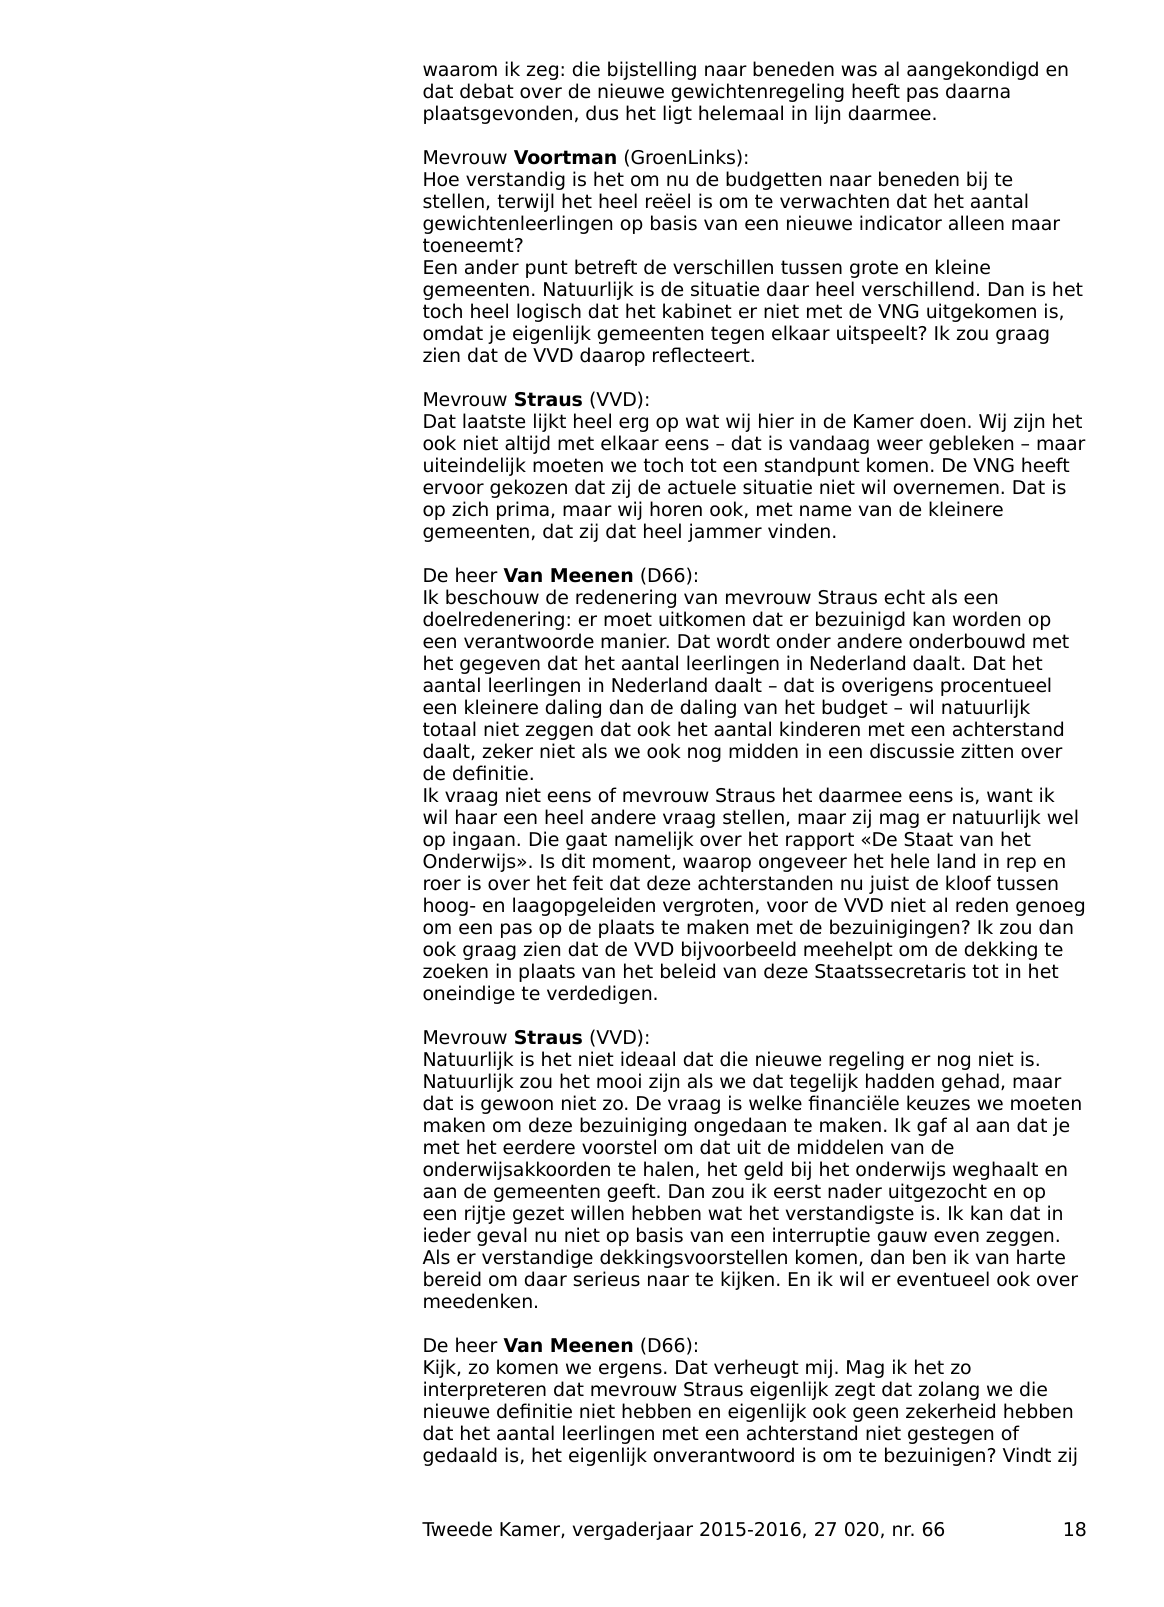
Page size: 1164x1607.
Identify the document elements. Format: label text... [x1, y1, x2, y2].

text Kijk, zo komen we ergens. Dat verheugt mij. Mag ik het zo interpreteren dat mevrouw Straus eigenlijk zegt dat zolang we die nieuwe definitie niet hebben en eigenlijk ook geen zekerheid hebben dat het aantal leerlingen met een achterstand niet gestegen of gedaald is, het eigenlijk onverantwoord is om te bezuinigen? Vindt zij [422, 1357, 1087, 1467]
text waarom ik zeg: die bijstelling naar beneden was al aangekondigd en dat debat over de nieuwe gewichtenregeling heeft pas daarna plaatsgevonden, dus het ligt helemaal in lijn daarmee. [422, 59, 1087, 125]
text Natuurlijk is het niet ideaal dat die nieuwe regeling er nog niet is. Natuurlijk zou het mooi zijn als we dat tegelijk hadden gehad, maar dat is gewoon niet zo. De vraag is welke financiële keuzes we moeten maken om deze bezuiniging ongedaan te maken. Ik gaf al aan dat je met het eerdere voorstel om dat uit de middelen van de onderwijsakkoorden te halen, het geld bij het onderwijs weghaalt en aan de gemeenten geeft. Dan zou ik eerst nader uitgezocht en op een rijtje gezet willen hebben wat het verstandigste is. Ik kan dat in ieder geval nu niet op basis van een interruptie gauw even zeggen. Als er verstandige dekkingsvoorstellen komen, dan ben ik van harte bereid om daar serieus naar te kijken. En ik wil er eventueel ook over meedenken. [422, 1049, 1087, 1313]
text Een ander punt betreft de verschillen tussen grote en kleine gemeenten. Natuurlijk is de situatie daar heel verschillend. Dan is het toch heel logisch dat het kabinet er niet met de VNG uitgekomen is, omdat je eigenlijk gemeenten tegen elkaar uitspeelt? Ik zou graag zien dat de VVD daarop reflecteert. [422, 257, 1087, 367]
text De heer Van Meenen (D66): [422, 565, 1087, 587]
text Mevrouw Voortman (GroenLinks): [422, 147, 1087, 169]
text Ik beschouw de redenering van mevrouw Straus echt als een doelredenering: er moet uitkomen dat er bezuinigd kan worden op een verantwoorde manier. Dat wordt onder andere onderbouwd met het gegeven dat het aantal leerlingen in Nederland daalt. Dat het aantal leerlingen in Nederland daalt – dat is overigens procentueel een kleinere daling dan de daling van het budget – wil natuurlijk totaal niet zeggen dat ook het aantal kinderen met een achterstand daalt, zeker niet als we ook nog midden in een discussie zitten over de definitie. [422, 587, 1087, 785]
text Ik vraag niet eens of mevrouw Straus het daarmee eens is, want ik wil haar een heel andere vraag stellen, maar zij mag er natuurlijk wel op ingaan. Die gaat namelijk over het rapport «De Staat van het Onderwijs». Is dit moment, waarop ongeveer het hele land in rep en roer is over het feit dat deze achterstanden nu juist de kloof tussen hoog- en laagopgeleiden vergroten, voor de VVD niet al reden genoeg om een pas op de plaats te maken met de bezuinigingen? Ik zou dan ook graag zien dat de VVD bijvoorbeeld meehelpt om de dekking te zoeken in plaats van het beleid van deze Staatssecretaris tot in het oneindige te verdedigen. [422, 785, 1087, 1005]
text Hoe verstandig is het om nu de budgetten naar beneden bij te stellen, terwijl het heel reëel is om te verwachten dat het aantal gewichtenleerlingen op basis van een nieuwe indicator alleen maar toeneemt? [422, 169, 1087, 257]
text De heer Van Meenen (D66): [422, 1335, 1087, 1357]
text Mevrouw Straus (VVD): [422, 1027, 1087, 1049]
text Dat laatste lijkt heel erg op wat wij hier in de Kamer doen. Wij zijn het ook niet altijd met elkaar eens – dat is vandaag weer gebleken – maar uiteindelijk moeten we toch tot een standpunt komen. De VNG heeft ervoor gekozen dat zij de actuele situatie niet wil overnemen. Dat is op zich prima, maar wij horen ook, met name van de kleinere gemeenten, dat zij dat heel jammer vinden. [422, 411, 1087, 543]
text Mevrouw Straus (VVD): [422, 389, 1087, 411]
